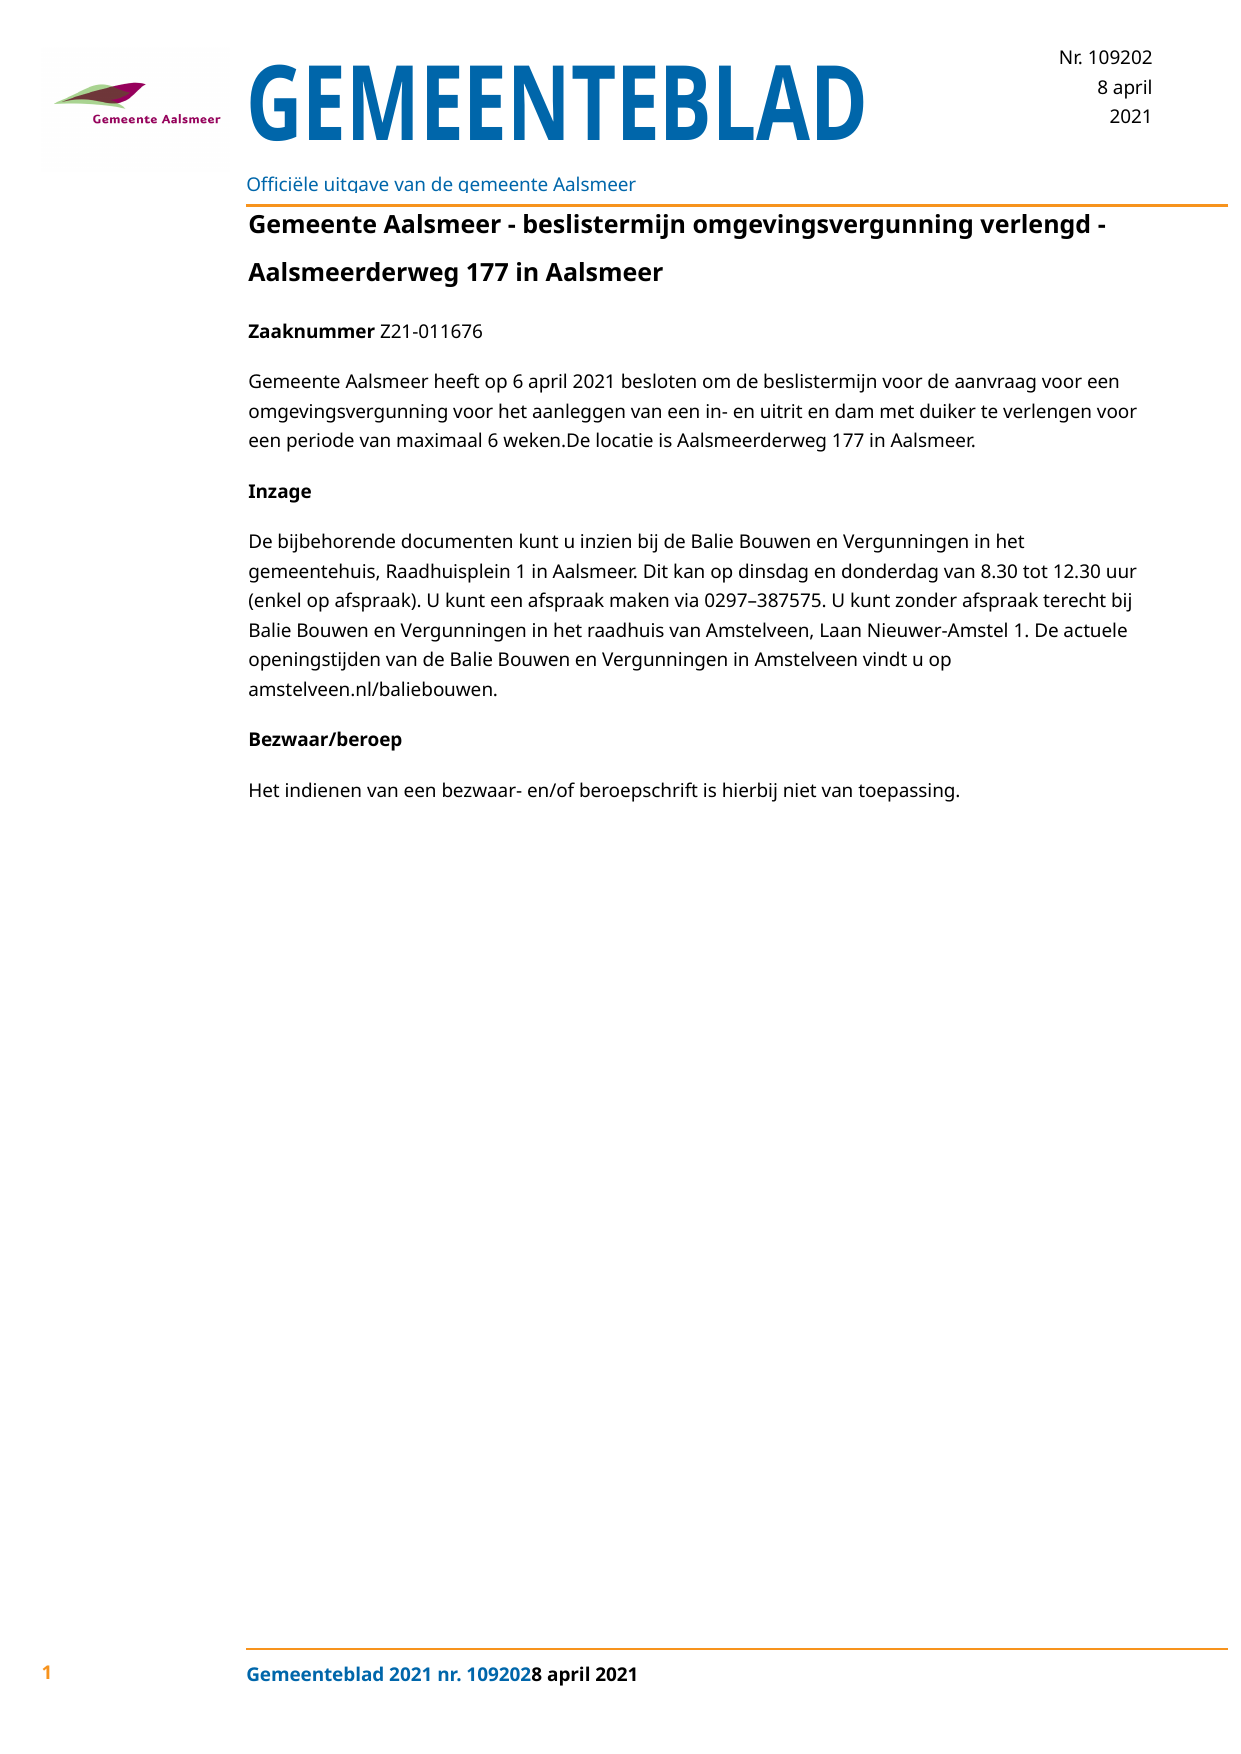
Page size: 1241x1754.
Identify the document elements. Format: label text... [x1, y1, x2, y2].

text Bezwaar/beroep [248, 727, 1152, 752]
text De bijbehorende documenten kunt u inzien bij de Balie Bouwen en Vergunningen in het gemeentehuis, Raadhuisplein 1 in Aalsmeer. Dit kan op dinsdag en donderdag van 8.30 tot 12.30 uur (enkel op afspraak). U kunt een afspraak maken via 0297–387575. U kunt zonder afspraak terecht bij Balie Bouwen en Vergunningen in het raadhuis van Amstelveen, Laan Nieuwer-Amstel 1. De actuele openingstijden van de Balie Bouwen en Vergunningen in Amstelveen vindt u op amstelveen.nl/baliebouwen. [248, 528, 1152, 702]
picture [41, 47, 231, 172]
text Gemeente Aalsmeer heeft op 6 april 2021 besloten om de beslistermijn voor de aanvraag voor een omgevingsvergunning voor het aanleggen van een in- en uitrit en dam met duiker te verlengen voor een periode van maximaal 6 weken.De locatie is Aalsmeerderweg 177 in Aalsmeer. [248, 368, 1152, 453]
text Zaaknummer Z21-011676 [248, 318, 1152, 344]
text Inzage [248, 478, 1152, 504]
text Gemeente Aalsmeer - beslistermijn omgevingsvergunning verlengd - Aalsmeerderweg 177 in Aalsmeer [248, 207, 1152, 288]
text Het indienen van een bezwaar- en/of beroepschrift is hierbij niet van toepassing. [248, 777, 1152, 803]
